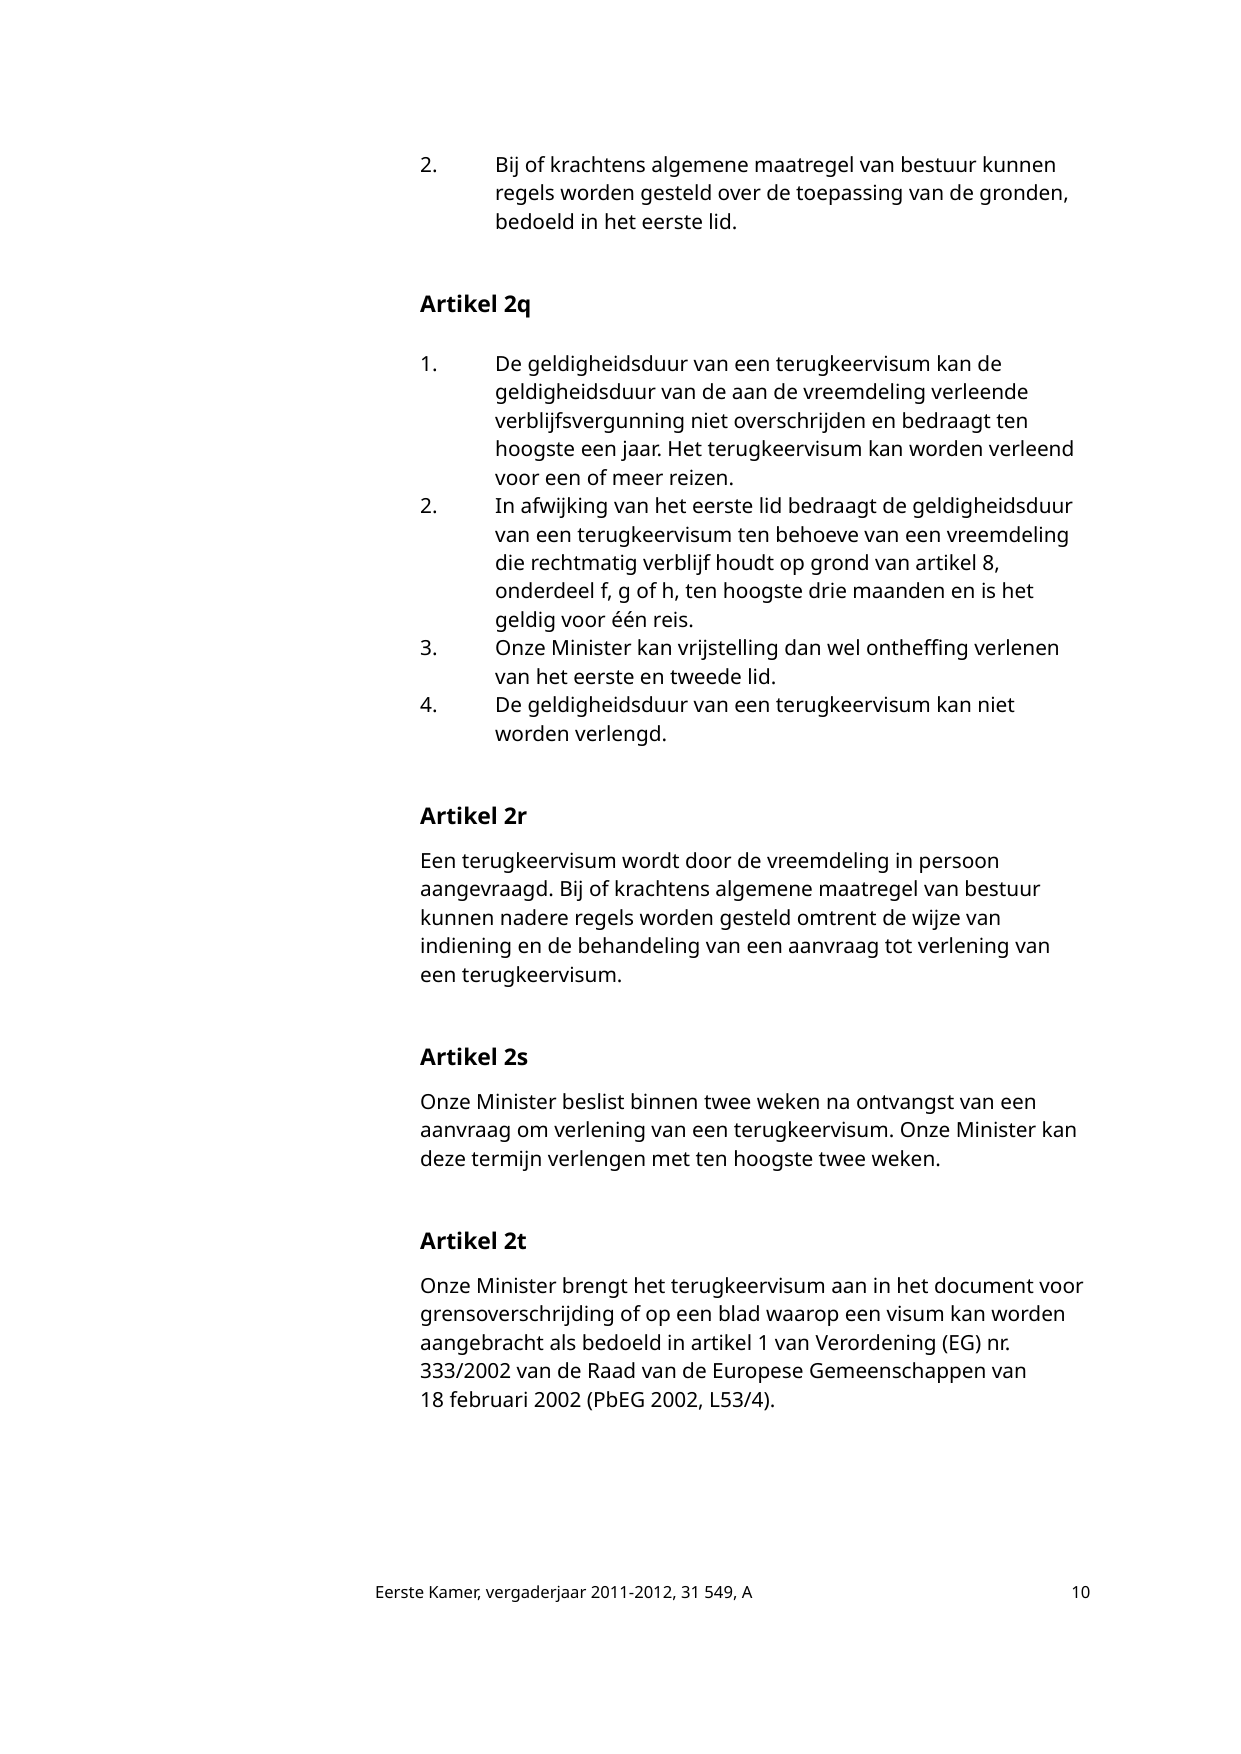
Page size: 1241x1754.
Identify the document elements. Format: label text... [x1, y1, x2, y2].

subtitle Artikel 2r [420, 800, 1090, 831]
subtitle Artikel 2q [420, 288, 1090, 319]
subtitle Artikel 2t [420, 1225, 1090, 1256]
text Onze Minister brengt het terugkeervisum aan in het document voor grensoverschrijding of op een blad waarop een visum kan worden aangebracht als bedoeld in artikel 1 van Verordening (EG) nr. 333/2002 van de Raad van de Europese Gemeenschappen van 18 februari 2002 (PbEG 2002, L53/4). [420, 1271, 1090, 1413]
list De geldigheidsduur van een terugkeervisum kan de geldigheidsduur van de aan de vreemdeling verleende verblijfsvergunning niet overschrijden en bedraagt ten hoogste een jaar. Het terugkeervisum kan worden verleend voor een of meer reizen. [420, 349, 1090, 491]
list De geldigheidsduur van een terugkeervisum kan niet worden verlengd. [420, 690, 1090, 747]
subtitle Artikel 2s [420, 1041, 1090, 1072]
list Bij of krachtens algemene maatregel van bestuur kunnen regels worden gesteld over de toepassing van de gronden, bedoeld in het eerste lid. [420, 150, 1090, 235]
text Een terugkeervisum wordt door de vreemdeling in persoon aangevraagd. Bij of krachtens algemene maatregel van bestuur kunnen nadere regels worden gesteld omtrent de wijze van indiening en de behandeling van een aanvraag tot verlening van een terugkeervisum. [420, 846, 1090, 988]
list Onze Minister kan vrijstelling dan wel ontheffing verlenen van het eerste en tweede lid. [420, 633, 1090, 690]
list In afwijking van het eerste lid bedraagt de geldigheidsduur van een terugkeervisum ten behoeve van een vreemdeling die rechtmatig verblijf houdt op grond van artikel 8, onderdeel f, g of h, ten hoogste drie maanden en is het geldig voor één reis. [420, 491, 1090, 633]
text Onze Minister beslist binnen twee weken na ontvangst van een aanvraag om verlening van een terugkeervisum. Onze Minister kan deze termijn verlengen met ten hoogste twee weken. [420, 1087, 1090, 1172]
